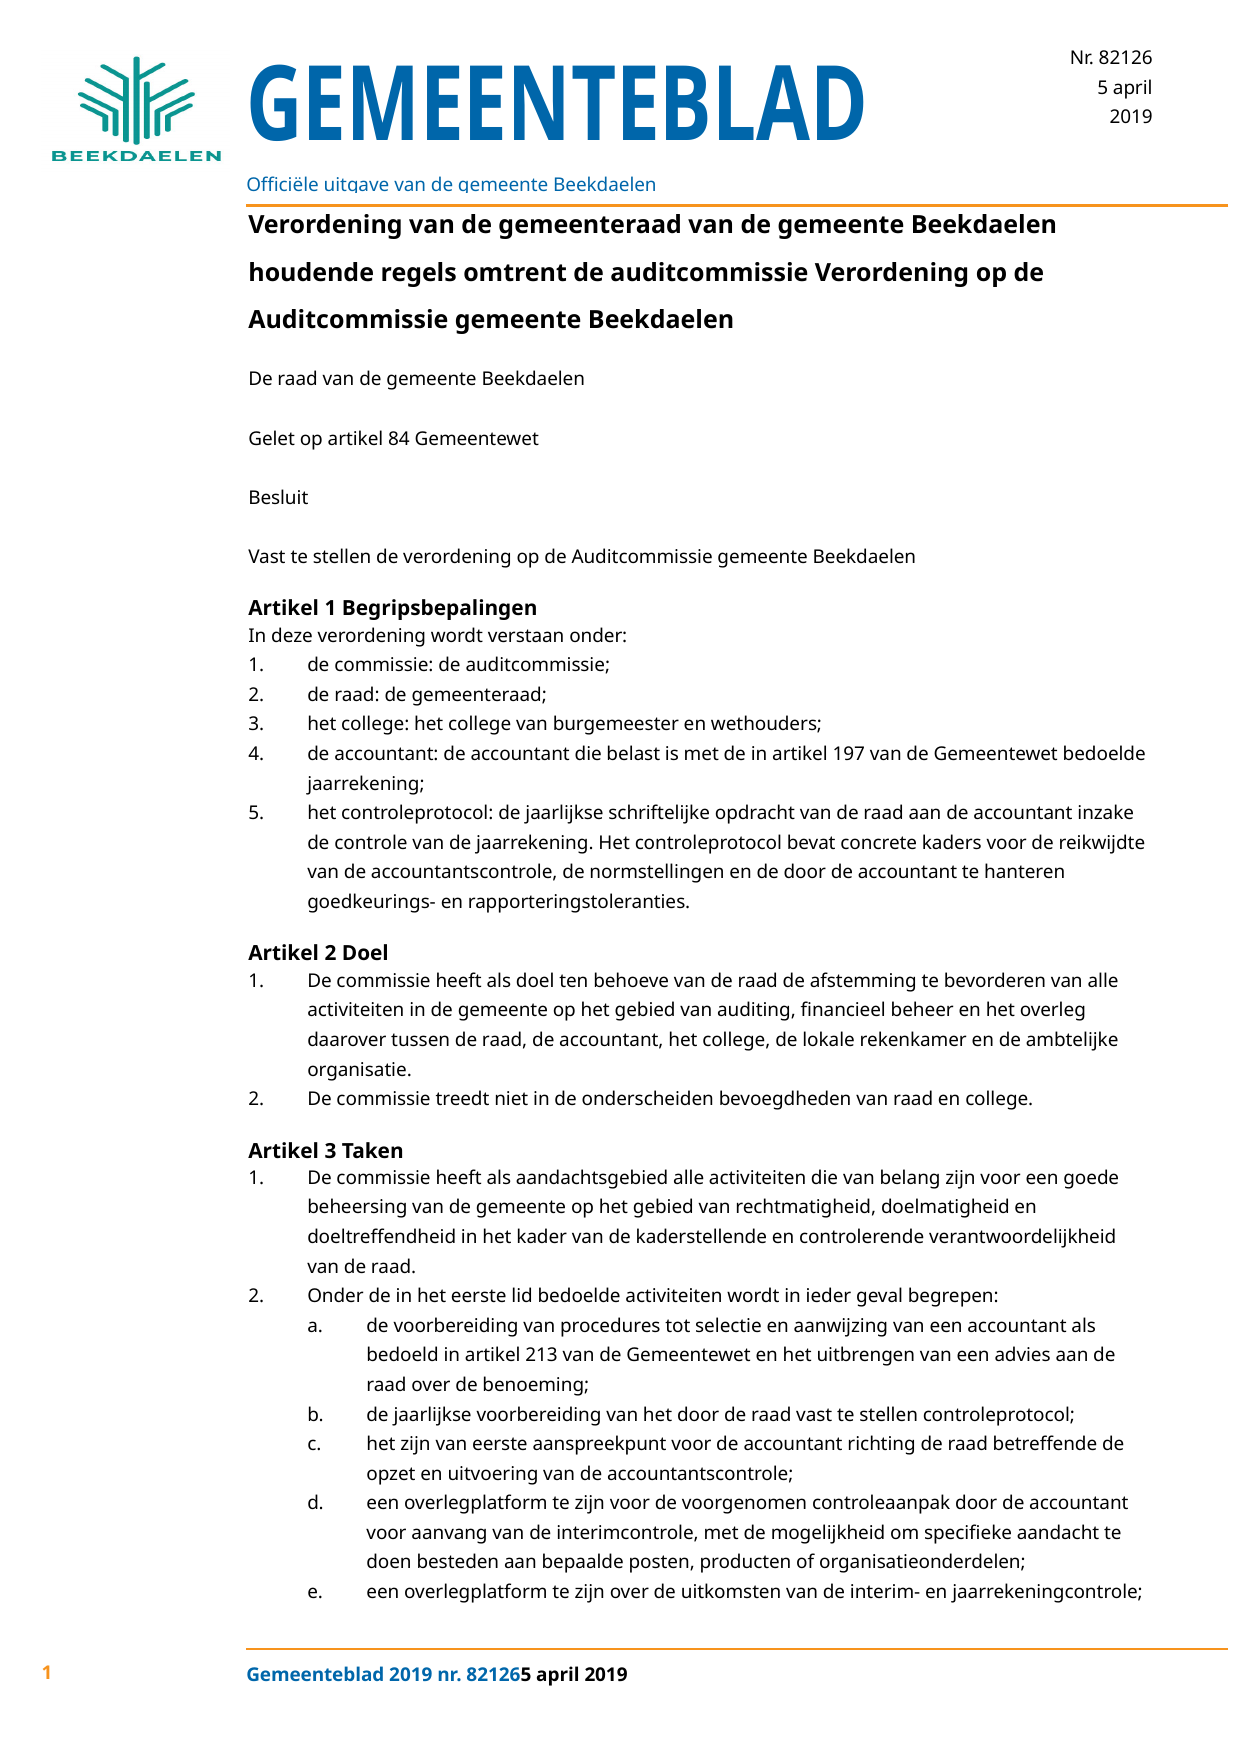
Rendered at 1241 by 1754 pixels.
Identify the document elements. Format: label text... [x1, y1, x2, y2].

text Artikel 1 Begripsbepalingen [248, 593, 1152, 622]
list de accountant: de accountant die belast is met de in artikel 197 van de Gemeentewet bedoelde jaarrekening; [248, 740, 1152, 796]
list het college: het college van burgemeester en wethouders; [248, 711, 1152, 736]
list De commissie heeft als aandachtsgebied alle activiteiten die van belang zijn voor een goede beheersing van de gemeente op het gebied van rechtmatigheid, doelmatigheid en doeltreffendheid in het kader van de kaderstellende en controlerende verantwoordelijkheid van de raad. [248, 1164, 1152, 1279]
list De commissie heeft als doel ten behoeve van de raad de afstemming te bevorderen van alle activiteiten in de gemeente op het gebied van auditing, financieel beheer en het overleg daarover tussen de raad, de accountant, het college, de lokale rekenkamer en de ambtelijke organisatie. [248, 967, 1152, 1081]
text Artikel 2 Doel [248, 938, 1152, 967]
list Onder de in het eerste lid bedoelde activiteiten wordt in ieder geval begrepen: [248, 1282, 1152, 1308]
text Vast te stellen de verordening op de Auditcommissie gemeente Beekdaelen [248, 543, 1152, 569]
list een overlegplatform te zijn voor de voorgenomen controleaanpak door de accountant voor aanvang van de interimcontrole, met de mogelijkheid om specifieke aandacht te doen besteden aan bepaalde posten, producten of organisatieonderdelen; [307, 1489, 1152, 1574]
list de voorbereiding van procedures tot selectie en aanwijzing van een accountant als bedoeld in artikel 213 van de Gemeentewet en het uitbrengen van een advies aan de raad over de benoeming; [307, 1312, 1152, 1397]
list het zijn van eerste aanspreekpunt voor de accountant richting de raad betreffende de opzet en uitvoering van de accountantscontrole; [307, 1430, 1152, 1486]
text De raad van de gemeente Beekdaelen [248, 366, 1152, 391]
text Verordening van de gemeenteraad van de gemeente Beekdaelen houdende regels omtrent de auditcommissie Verordening op de Auditcommissie gemeente Beekdaelen [248, 207, 1152, 336]
list de commissie: de auditcommissie; [248, 651, 1152, 677]
text Gelet op artikel 84 Gemeentewet [248, 425, 1152, 450]
text Besluit [248, 484, 1152, 509]
list de jaarlijkse voorbereiding van het door de raad vast te stellen controleprotocol; [307, 1401, 1152, 1427]
list een overlegplatform te zijn over de uitkomsten van de interim- en jaarrekeningcontrole; [307, 1578, 1152, 1604]
list De commissie treedt niet in de onderscheiden bevoegdheden van raad en college. [248, 1085, 1152, 1111]
text Artikel 3 Taken [248, 1136, 1152, 1164]
picture [41, 47, 231, 172]
list de raad: de gemeenteraad; [248, 681, 1152, 707]
text In deze verordening wordt verstaan onder: [248, 622, 1152, 648]
list het controleprotocol: de jaarlijkse schriftelijke opdracht van de raad aan de accountant inzake de controle van de jaarrekening. Het controleprotocol bevat concrete kaders voor de reikwijdte van de accountantscontrole, de normstellingen en de door de accountant te hanteren goedkeurings- en rapporteringstoleranties. [248, 799, 1152, 914]
